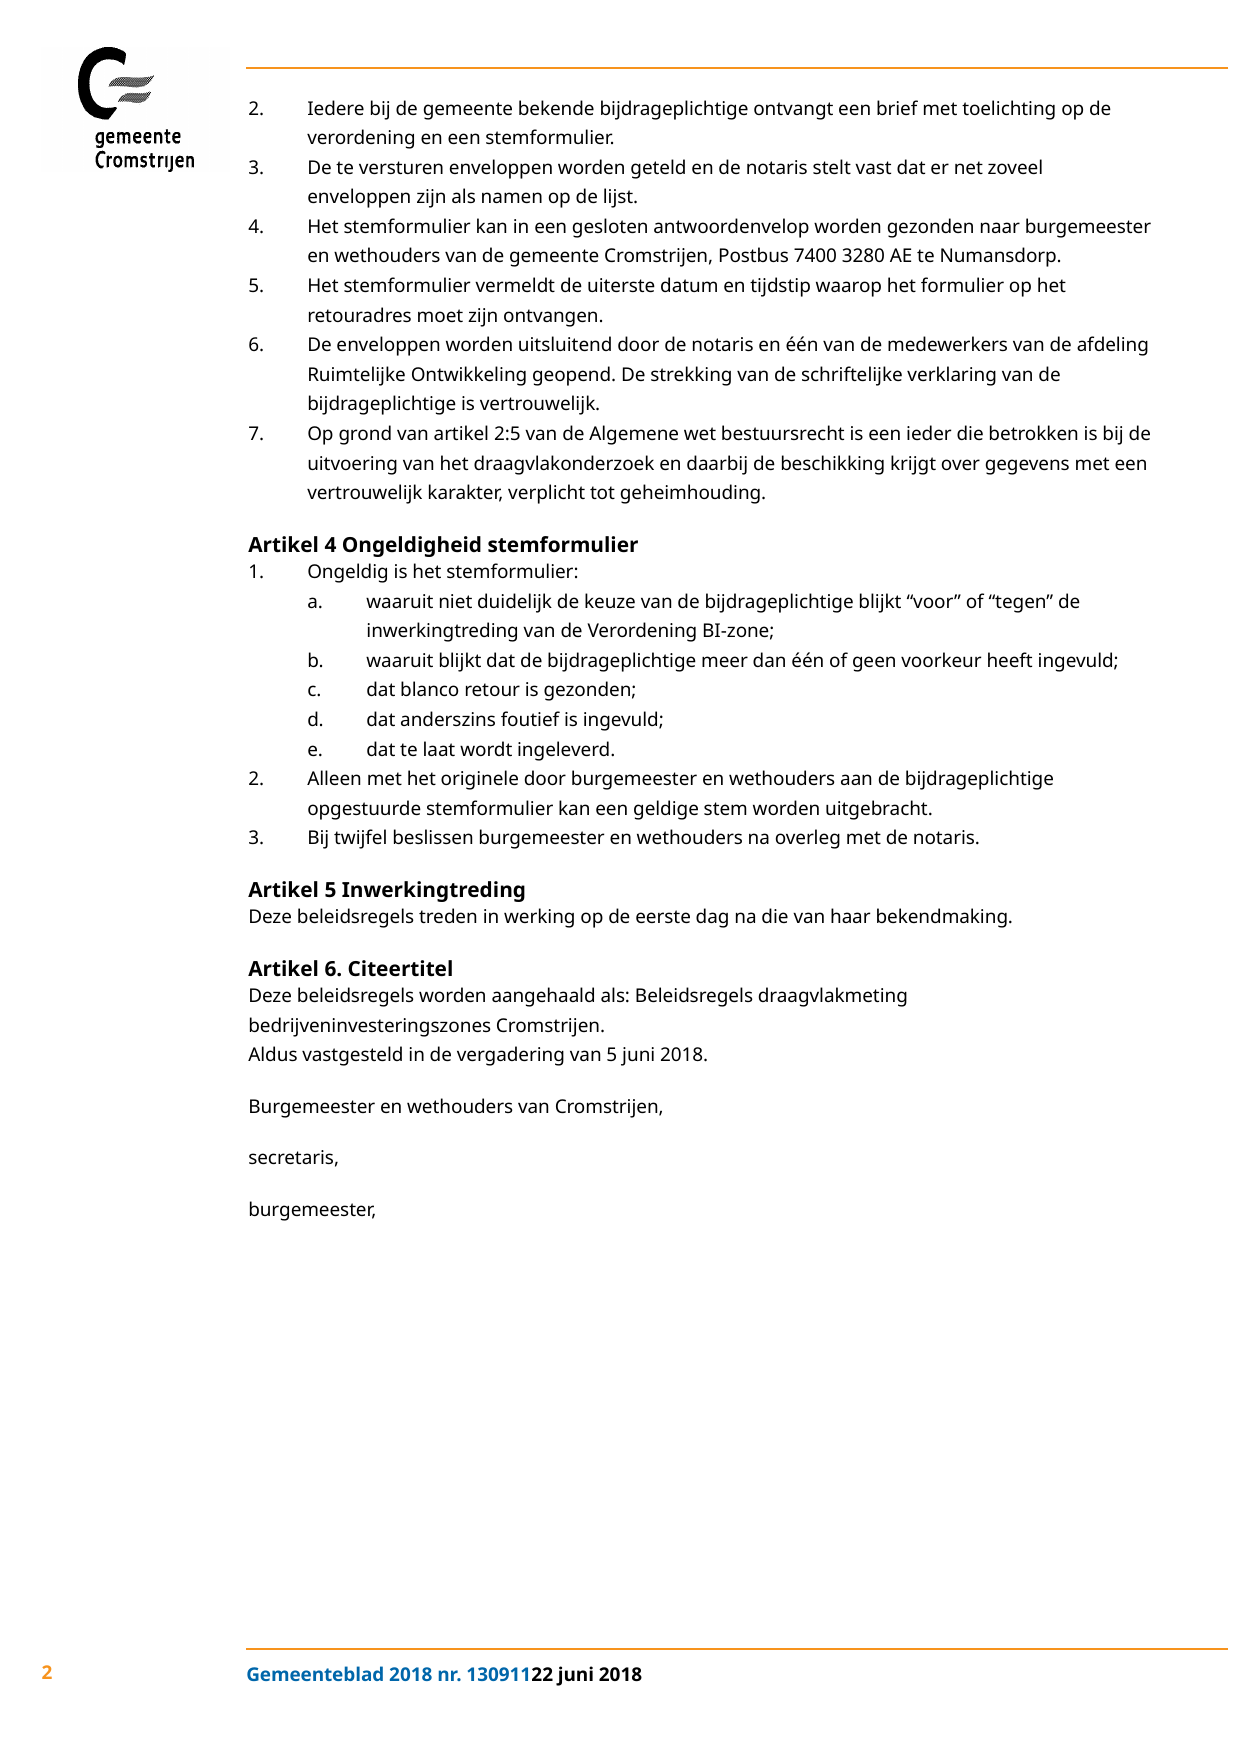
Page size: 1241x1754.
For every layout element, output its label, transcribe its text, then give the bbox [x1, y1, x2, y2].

text Burgemeester en wethouders van Cromstrijen, [248, 1093, 1152, 1118]
list Bij twijfel beslissen burgemeester en wethouders na overleg met de notaris. [248, 824, 1152, 850]
list dat te laat wordt ingeleverd. [307, 736, 1152, 761]
list Het stemformulier vermeldt de uiterste datum en tijdstip waarop het formulier op het retouradres moet zijn ontvangen. [248, 272, 1152, 328]
text Artikel 4 Ongeldigheid stemformulier [248, 530, 1152, 558]
text secretaris, [248, 1144, 1152, 1170]
text Artikel 5 Inwerkingtreding [248, 875, 1152, 903]
list De enveloppen worden uitsluitend door de notaris en één van de medewerkers van de afdeling Ruimtelijke Ontwikkeling geopend. De strekking van de schriftelijke verklaring van de bijdrageplichtige is vertrouwelijk. [248, 331, 1152, 416]
list dat blanco retour is gezonden; [307, 677, 1152, 702]
list dat anderszins foutief is ingevuld; [307, 706, 1152, 732]
list Op grond van artikel 2:5 van de Algemene wet bestuursrecht is een ieder die betrokken is bij de uitvoering van het draagvlakonderzoek en daarbij de beschikking krijgt over gegevens met een vertrouwelijk karakter, verplicht tot geheimhouding. [248, 420, 1152, 505]
list Alleen met het originele door burgemeester en wethouders aan de bijdrageplichtige opgestuurde stemformulier kan een geldige stem worden uitgebracht. [248, 765, 1152, 821]
text burgemeester, [248, 1196, 1152, 1221]
list Ongeldig is het stemformulier: [248, 558, 1152, 584]
list Het stemformulier kan in een gesloten antwoordenvelop worden gezonden naar burgemeester en wethouders van de gemeente Cromstrijen, Postbus 7400 3280 AE te Numansdorp. [248, 213, 1152, 268]
list waaruit niet duidelijk de keuze van de bijdrageplichtige blijkt “voor” of “tegen” de inwerkingtreding van de Verordening BI-zone; [307, 588, 1152, 643]
picture [41, 47, 231, 172]
list De te versturen enveloppen worden geteld en de notaris stelt vast dat er net zoveel enveloppen zijn als namen op de lijst. [248, 154, 1152, 209]
text Deze beleidsregels worden aangehaald als: Beleidsregels draagvlakmeting bedrijveninvesteringszones Cromstrijen. [248, 982, 1152, 1037]
text Deze beleidsregels treden in werking op de eerste dag na die van haar bekendmaking. [248, 903, 1152, 929]
text Artikel 6. Citeertitel [248, 954, 1152, 982]
text Aldus vastgesteld in de vergadering van 5 juni 2018. [248, 1041, 1152, 1067]
list Iedere bij de gemeente bekende bijdrageplichtige ontvangt een brief met toelichting op de verordening en een stemformulier. [248, 95, 1152, 150]
list waaruit blijkt dat de bijdrageplichtige meer dan één of geen voorkeur heeft ingevuld; [307, 647, 1152, 673]
